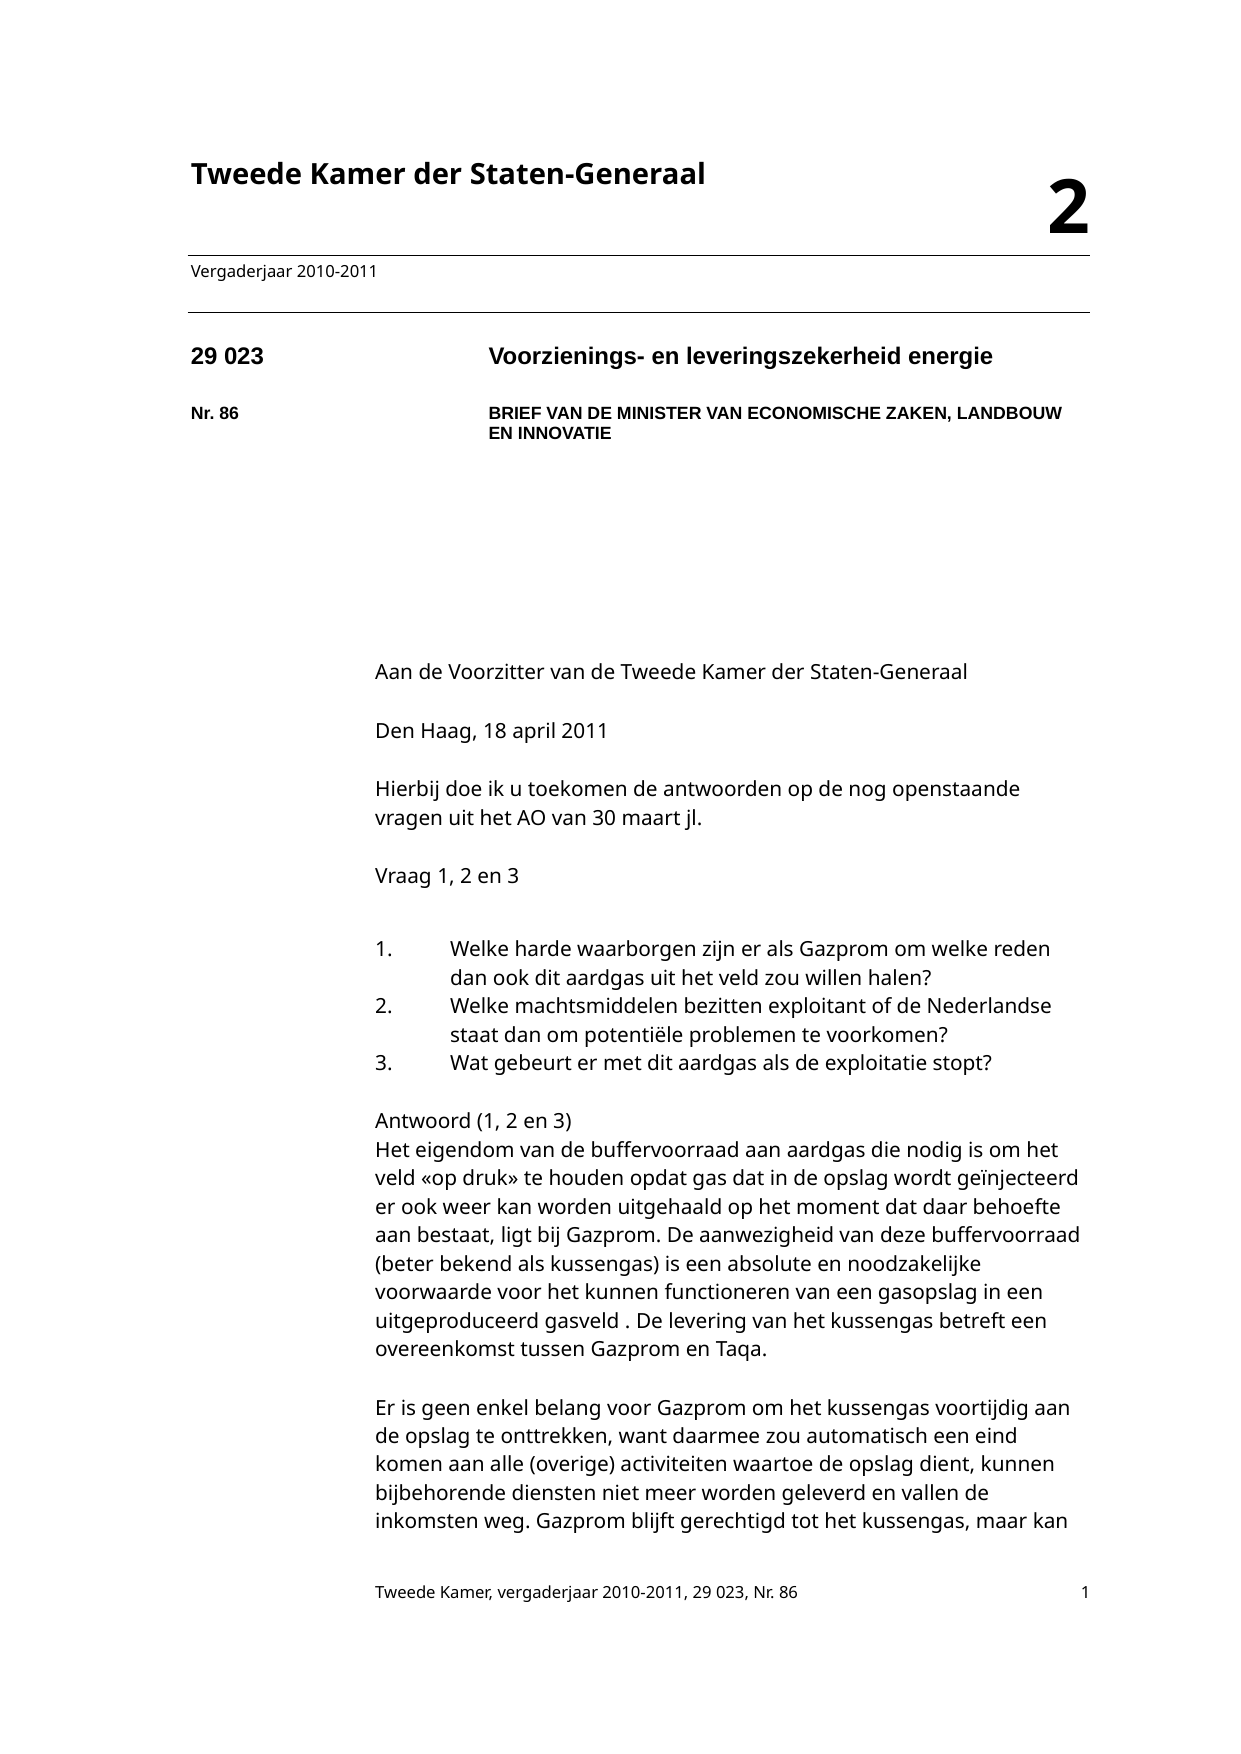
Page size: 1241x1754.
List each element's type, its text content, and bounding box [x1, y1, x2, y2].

text Aan de Voorzitter van de Tweede Kamer der Staten-Generaal [375, 657, 1090, 686]
text Den Haag, 18 april 2011 [375, 716, 1090, 744]
table_header 2 [910, 150, 1090, 255]
text Hierbij doe ik u toekomen de antwoorden op de nog openstaande vragen uit het AO van 30 maart jl. [375, 774, 1090, 831]
table_cell Nr. 86 [188, 399, 485, 539]
table_cell 29 023 [188, 339, 485, 399]
list Welke machtsmiddelen bezitten exploitant of de Nederlandse staat dan om potentiële problemen te voorkomen? [375, 991, 1090, 1048]
table_cell Vergaderjaar 2010-2011 [188, 256, 485, 312]
table_header Tweede Kamer der Staten-Generaal [188, 150, 909, 255]
table_cell [485, 256, 1090, 312]
text Vraag 1, 2 en 3 [375, 861, 1090, 889]
table_cell [485, 313, 1090, 339]
text Antwoord (1, 2 en 3) [375, 1107, 1090, 1135]
list Welke harde waarborgen zijn er als Gazprom om welke reden dan ook dit aardgas uit het veld zou willen halen? [375, 934, 1090, 991]
text Het eigendom van de buffervoorraad aan aardgas die nodig is om het veld «op druk» te houden opdat gas dat in de opslag wordt geïnjecteerd er ook weer kan worden uitgehaald op het moment dat daar behoefte aan bestaat, ligt bij Gazprom. De aanwezigheid van deze buffervoorraad (beter bekend als kussengas) is een absolute en noodzakelijke voorwaarde voor het kunnen functioneren van een gasopslag in een uitgeproduceerd gasveld . De levering van het kussengas betreft een overeenkomst tussen Gazprom en Taqa. [375, 1135, 1090, 1363]
list Wat gebeurt er met dit aardgas als de exploitatie stopt? [375, 1048, 1090, 1077]
table_cell BRIEF VAN DE MINISTER VAN ECONOMISCHE ZAKEN, LANDBOUW EN INNOVATIE [485, 399, 1090, 539]
table_cell Voorzienings- en leveringszekerheid energie [485, 339, 1090, 399]
table_cell [188, 313, 485, 339]
text Er is geen enkel belang voor Gazprom om het kussengas voortijdig aan de opslag te onttrekken, want daarmee zou automatisch een eind komen aan alle (overige) activiteiten waartoe de opslag dient, kunnen bijbehorende diensten niet meer worden geleverd en vallen de inkomsten weg. Gazprom blijft gerechtigd tot het kussengas, maar kan [375, 1393, 1090, 1535]
